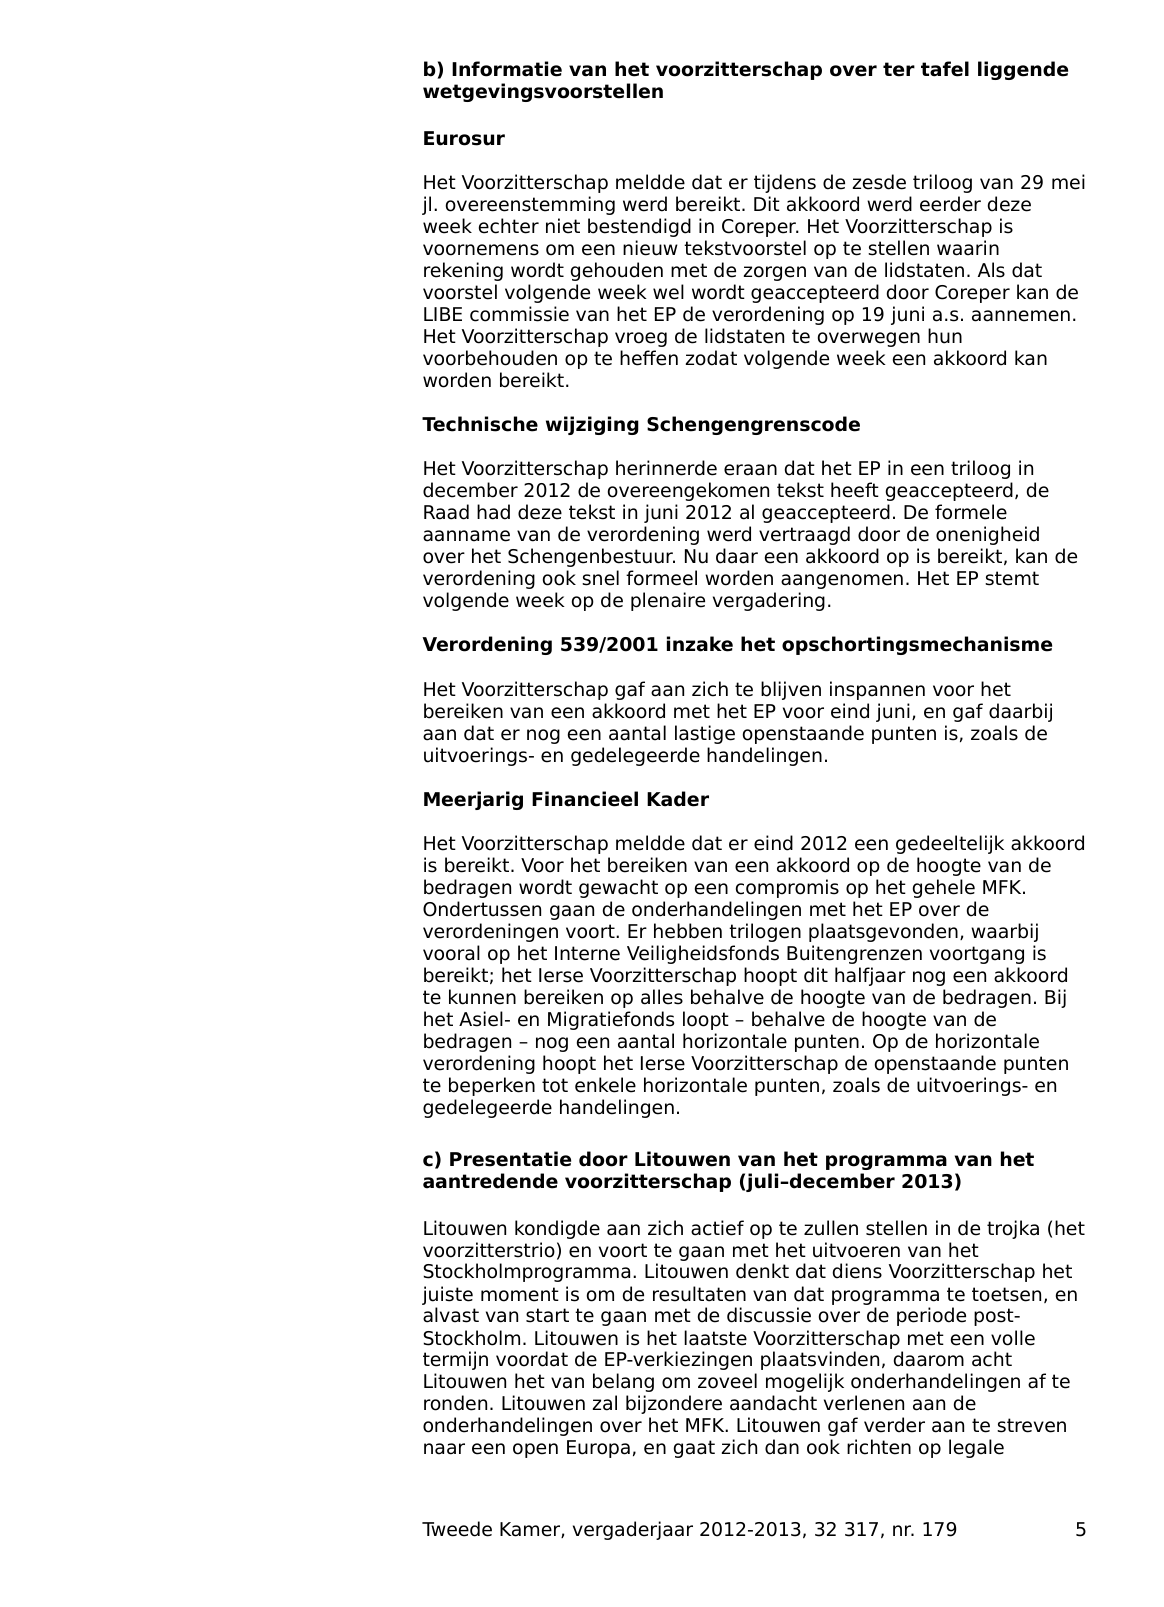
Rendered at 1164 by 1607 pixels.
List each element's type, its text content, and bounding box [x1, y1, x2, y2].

subtitle Verordening 539/2001 inzake het opschortingsmechanisme [422, 634, 1087, 656]
subtitle Eurosur [422, 128, 1087, 150]
subtitle c) Presentatie door Litouwen van het programma van het aantredende voorzitterschap (juli–december 2013) [422, 1148, 1087, 1192]
text Litouwen kondigde aan zich actief op te zullen stellen in de trojka (het voorzitterstrio) en voort te gaan met het uitvoeren van het Stockholmprogramma. Litouwen denkt dat diens Voorzitterschap het juiste moment is om de resultaten van dat programma te toetsen, en alvast van start te gaan met de discussie over de periode post-Stockholm. Litouwen is het laatste Voorzitterschap met een volle termijn voordat de EP-verkiezingen plaatsvinden, daarom acht Litouwen het van belang om zoveel mogelijk onderhandelingen af te ronden. Litouwen zal bijzondere aandacht verlenen aan de onderhandelingen over het MFK. Litouwen gaf verder aan te streven naar een open Europa, en gaat zich dan ook richten op legale [422, 1217, 1087, 1459]
text Het Voorzitterschap herinnerde eraan dat het EP in een triloog in december 2012 de overeengekomen tekst heeft geaccepteerd, de Raad had deze tekst in juni 2012 al geaccepteerd. De formele aanname van de verordening werd vertraagd door de onenigheid over het Schengenbestuur. Nu daar een akkoord op is bereikt, kan de verordening ook snel formeel worden aangenomen. Het EP stemt volgende week op de plenaire vergadering. [422, 458, 1087, 612]
text Het Voorzitterschap gaf aan zich te blijven inspannen voor het bereiken van een akkoord met het EP voor eind juni, en gaf daarbij aan dat er nog een aantal lastige openstaande punten is, zoals de uitvoerings- en gedelegeerde handelingen. [422, 678, 1087, 766]
subtitle Meerjarig Financieel Kader [422, 789, 1087, 811]
subtitle Technische wijziging Schengengrenscode [422, 414, 1087, 436]
subtitle b) Informatie van het voorzitterschap over ter tafel liggende wetgevingsvoorstellen [422, 59, 1087, 103]
text Het Voorzitterschap meldde dat er tijdens de zesde triloog van 29 mei jl. overeenstemming werd bereikt. Dit akkoord werd eerder deze week echter niet bestendigd in Coreper. Het Voorzitterschap is voornemens om een nieuw tekstvoorstel op te stellen waarin rekening wordt gehouden met de zorgen van de lidstaten. Als dat voorstel volgende week wel wordt geaccepteerd door Coreper kan de LIBE commissie van het EP de verordening op 19 juni a.s. aannemen. Het Voorzitterschap vroeg de lidstaten te overwegen hun voorbehouden op te heffen zodat volgende week een akkoord kan worden bereikt. [422, 172, 1087, 392]
text Het Voorzitterschap meldde dat er eind 2012 een gedeeltelijk akkoord is bereikt. Voor het bereiken van een akkoord op de hoogte van de bedragen wordt gewacht op een compromis op het gehele MFK. Ondertussen gaan de onderhandelingen met het EP over de verordeningen voort. Er hebben trilogen plaatsgevonden, waarbij vooral op het Interne Veiligheidsfonds Buitengrenzen voortgang is bereikt; het Ierse Voorzitterschap hoopt dit halfjaar nog een akkoord te kunnen bereiken op alles behalve de hoogte van de bedragen. Bij het Asiel- en Migratiefonds loopt – behalve de hoogte van de bedragen – nog een aantal horizontale punten. Op de horizontale verordening hoopt het Ierse Voorzitterschap de openstaande punten te beperken tot enkele horizontale punten, zoals de uitvoerings- en gedelegeerde handelingen. [422, 833, 1087, 1118]
